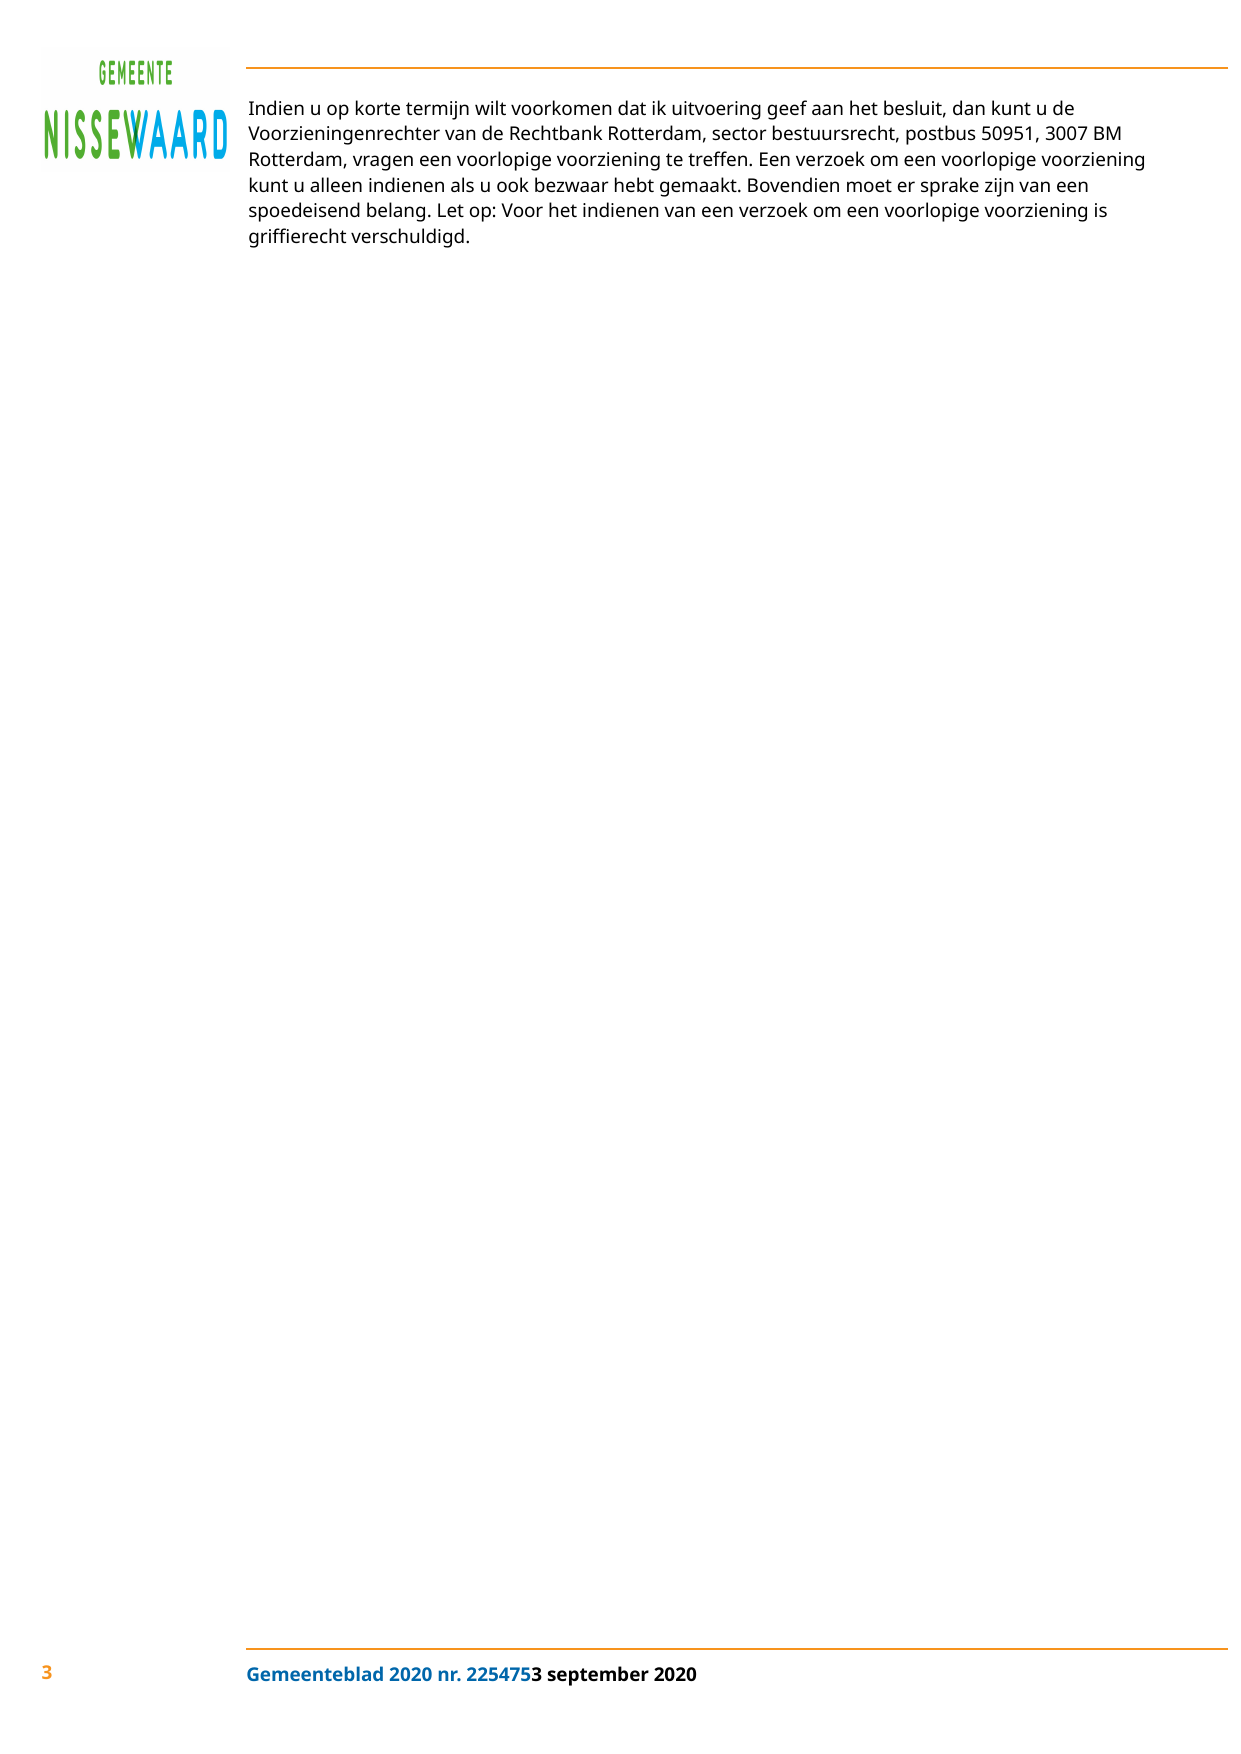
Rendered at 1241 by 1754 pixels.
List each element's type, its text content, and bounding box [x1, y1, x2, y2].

text Indien u op korte termijn wilt voorkomen dat ik uitvoering geef aan het besluit, dan kunt u de Voorzieningenrechter van de Rechtbank Rotterdam, sector bestuursrecht, postbus 50951, 3007 BM Rotterdam, vragen een voorlopige voorziening te treffen. Een verzoek om een voorlopige voorziening kunt u alleen indienen als u ook bezwaar hebt gemaakt. Bovendien moet er sprake zijn van een spoedeisend belang. Let op: Voor het indienen van een verzoek om een voorlopige voorziening is griffierecht verschuldigd. [248, 95, 1152, 249]
picture [41, 47, 231, 172]
